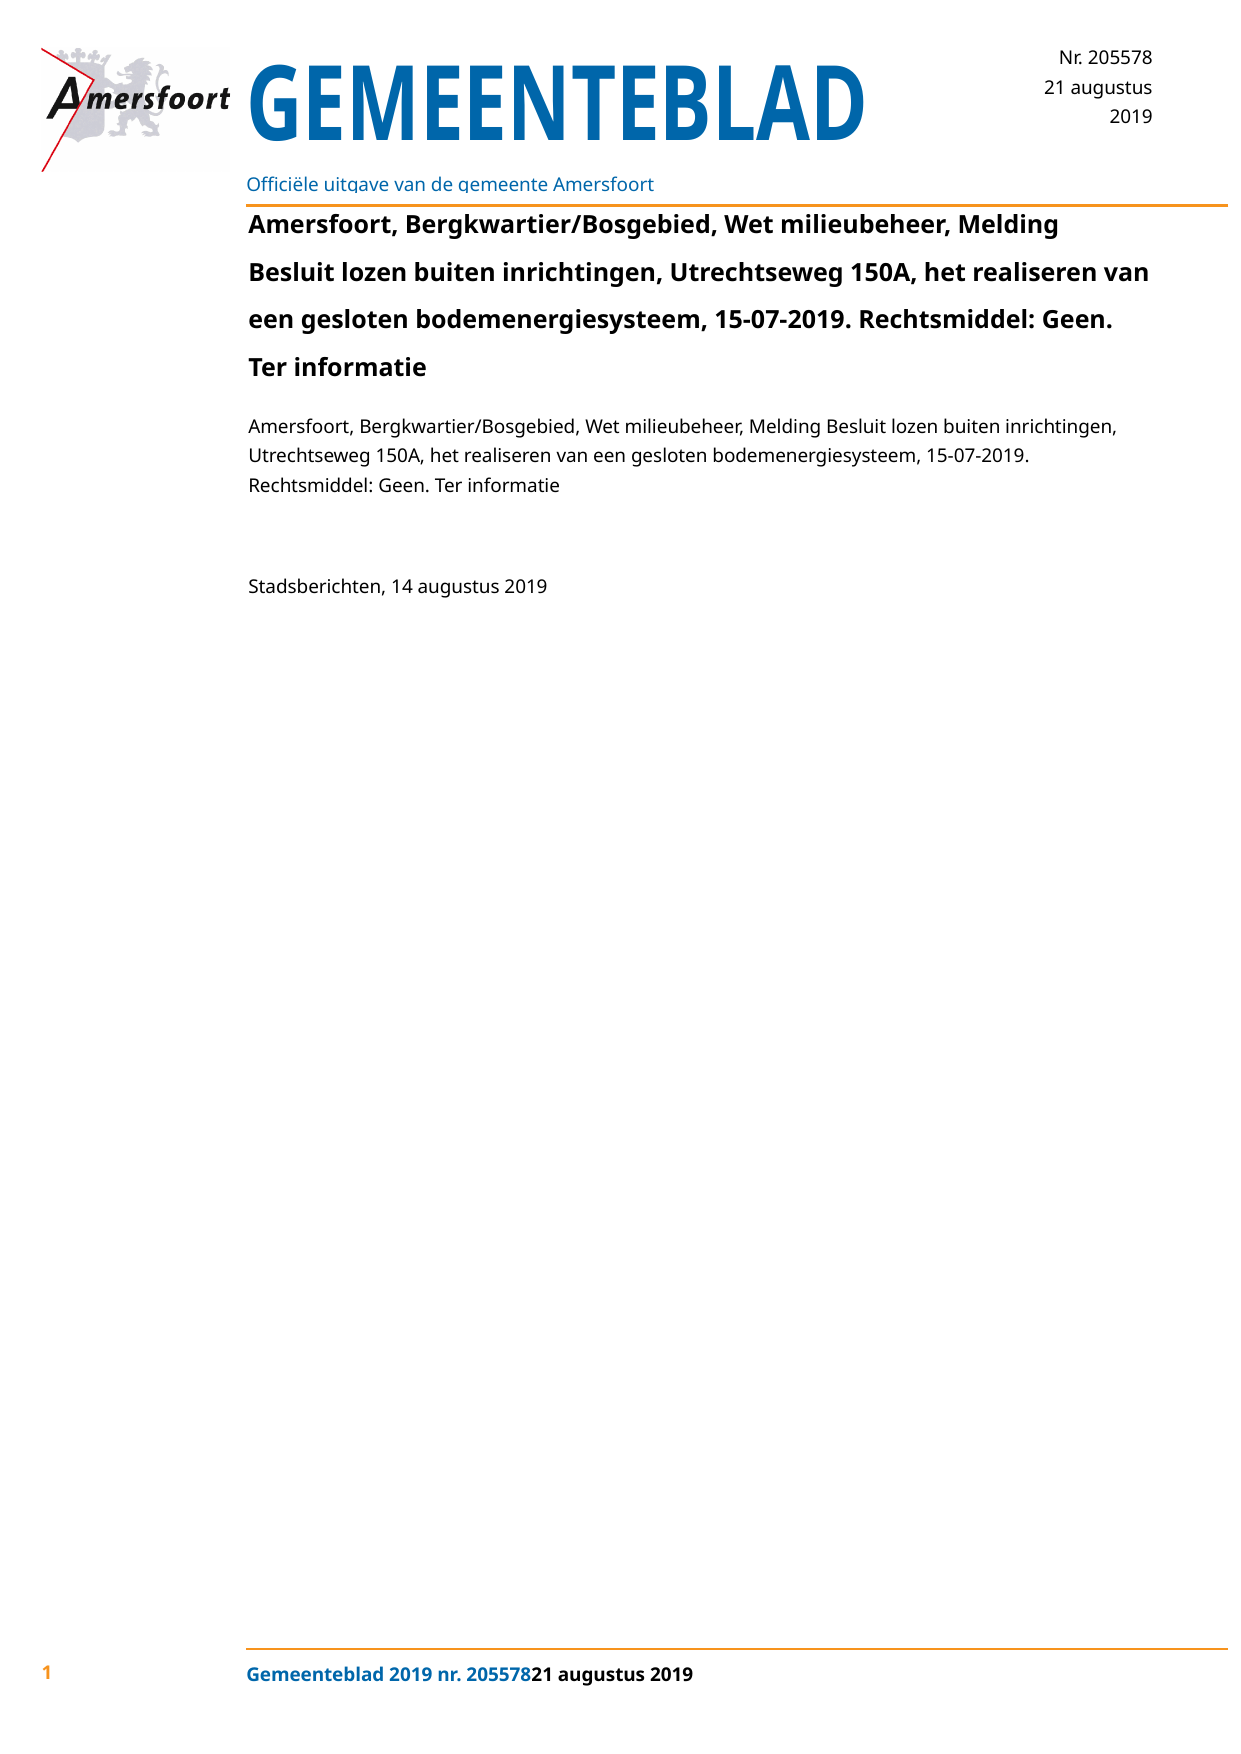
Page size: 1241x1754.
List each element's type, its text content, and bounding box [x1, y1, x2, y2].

picture [41, 47, 231, 172]
text Amersfoort, Bergkwartier/Bosgebied, Wet milieubeheer, Melding Besluit lozen buiten inrichtingen, Utrechtseweg 150A, het realiseren van een gesloten bodemenergiesysteem, 15-07-2019. Rechtsmiddel: Geen. Ter informatie [248, 413, 1152, 498]
text Stadsberichten, 14 augustus 2019 [248, 573, 1152, 599]
text Amersfoort, Bergkwartier/Bosgebied, Wet milieubeheer, Melding Besluit lozen buiten inrichtingen, Utrechtseweg 150A, het realiseren van een gesloten bodemenergiesysteem, 15-07-2019. Rechtsmiddel: Geen. Ter informatie [248, 207, 1152, 384]
